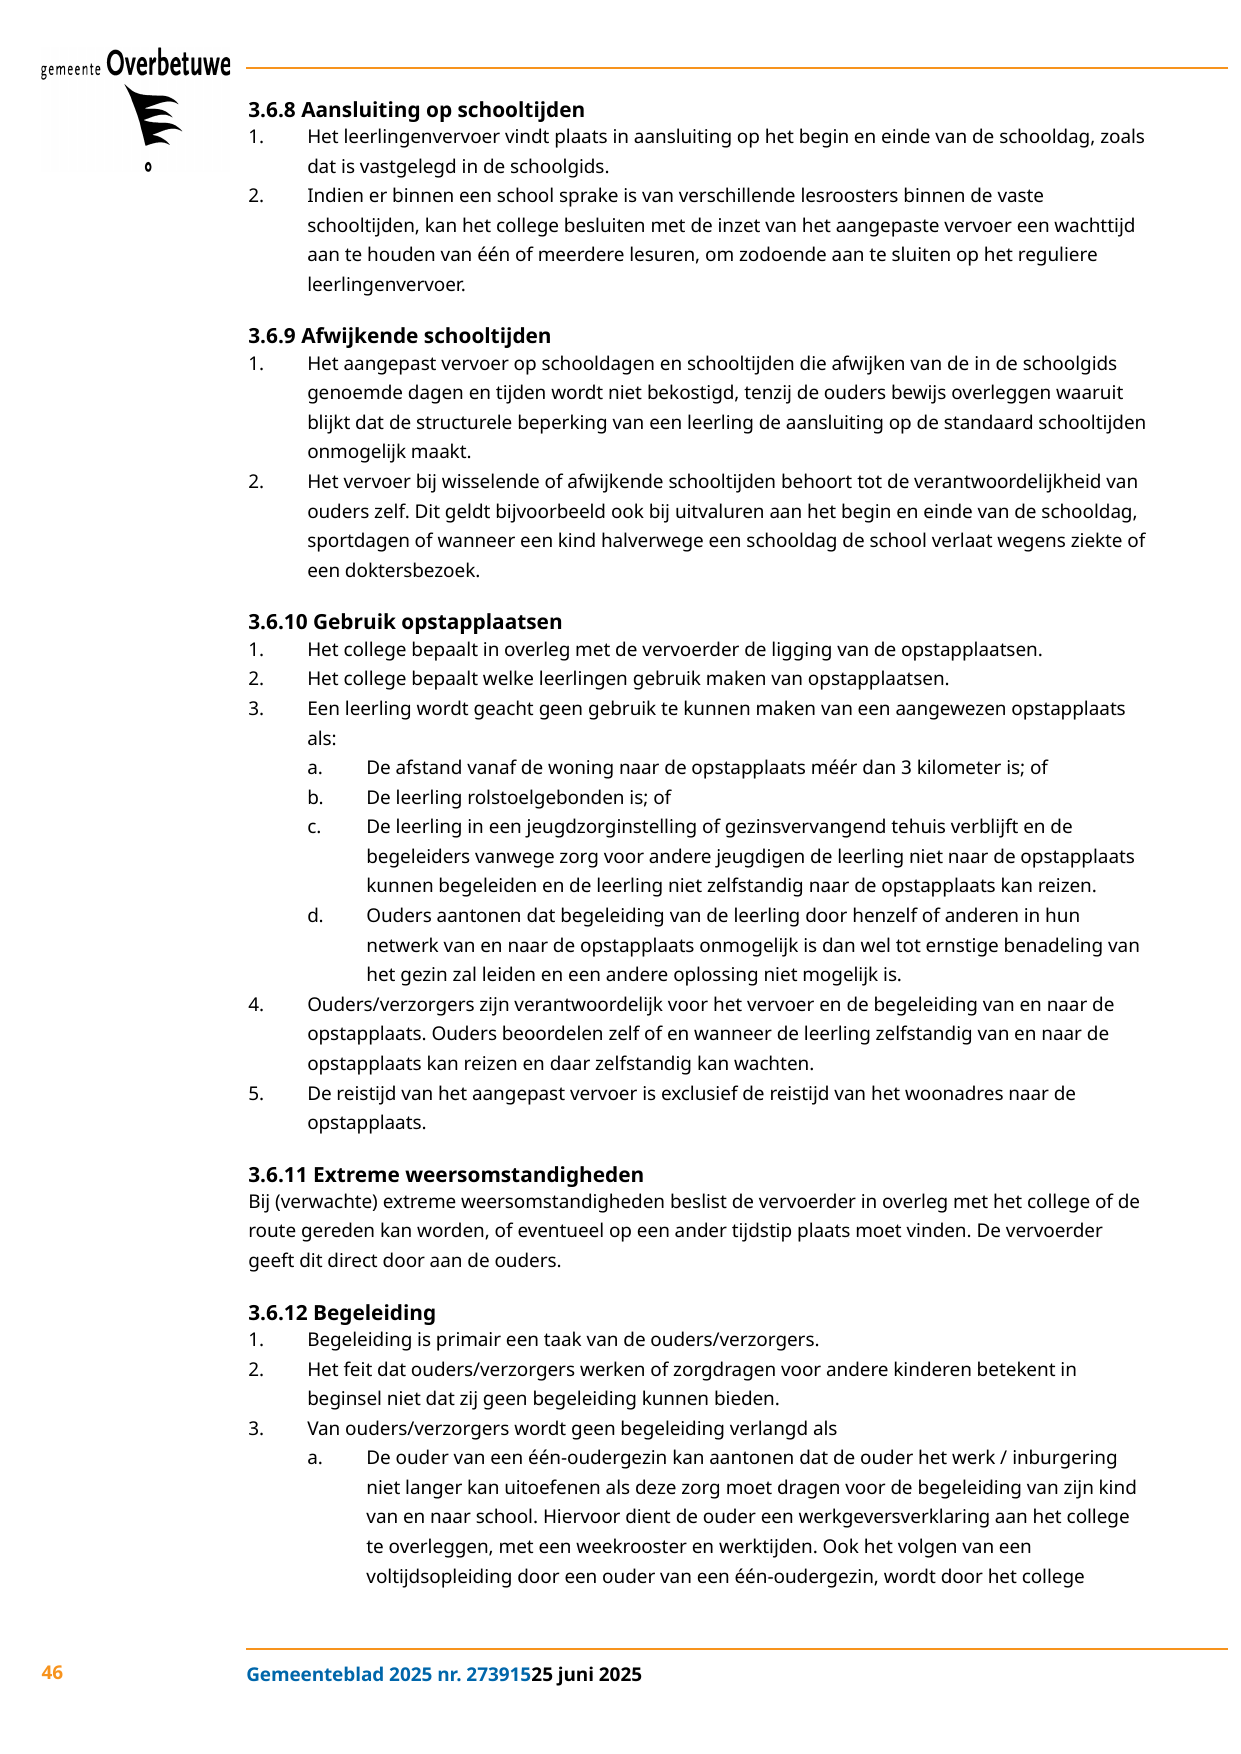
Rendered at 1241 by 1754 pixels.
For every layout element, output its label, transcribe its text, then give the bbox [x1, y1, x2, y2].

list Van ouders/verzorgers wordt geen begeleiding verlangd als [248, 1415, 1152, 1441]
list De afstand vanaf de woning naar de opstapplaats méér dan 3 kilometer is; of [307, 754, 1152, 780]
list De leerling in een jeugdzorginstelling of gezinsvervangend tehuis verblijft en de begeleiders vanwege zorg voor andere jeugdigen de leerling niet naar de opstapplaats kunnen begeleiden en de leerling niet zelfstandig naar de opstapplaats kan reizen. [307, 813, 1152, 898]
list De ouder van een één-oudergezin kan aantonen dat de ouder het werk / inburgering niet langer kan uitoefenen als deze zorg moet dragen voor de begeleiding van zijn kind van en naar school. Hiervoor dient de ouder een werkgeversverklaring aan het college te overleggen, met een weekrooster en werktijden. Ook het volgen van een voltijdsopleiding door een ouder van een één-oudergezin, wordt door het college [307, 1444, 1152, 1588]
text Bij (verwachte) extreme weersomstandigheden beslist de vervoerder in overleg met het college of de route gereden kan worden, of eventueel op een ander tijdstip plaats moet vinden. De vervoerder geeft dit direct door aan de ouders. [248, 1188, 1152, 1273]
list Ouders aantonen dat begeleiding van de leerling door henzelf of anderen in hun netwerk van en naar de opstapplaats onmogelijk is dan wel tot ernstige benadeling van het gezin zal leiden en een andere oplossing niet mogelijk is. [307, 902, 1152, 987]
picture [41, 47, 231, 172]
list Het college bepaalt in overleg met de vervoerder de ligging van de opstapplaatsen. [248, 636, 1152, 662]
list Begeleiding is primair een taak van de ouders/verzorgers. [248, 1326, 1152, 1352]
list Indien er binnen een school sprake is van verschillende lesroosters binnen de vaste schooltijden, kan het college besluiten met de inzet van het aangepaste vervoer een wachttijd aan te houden van één of meerdere lesuren, om zodoende aan te sluiten op het reguliere leerlingenvervoer. [248, 182, 1152, 297]
text 3.6.12 Begeleiding [248, 1298, 1152, 1326]
list Het aangepast vervoer op schooldagen en schooltijden die afwijken van de in de schoolgids genoemde dagen en tijden wordt niet bekostigd, tenzij de ouders bewijs overleggen waaruit blijkt dat de structurele beperking van een leerling de aansluiting op de standaard schooltijden onmogelijk maakt. [248, 350, 1152, 464]
text 3.6.10 Gebruik opstapplaatsen [248, 607, 1152, 636]
list Het college bepaalt welke leerlingen gebruik maken van opstapplaatsen. [248, 666, 1152, 691]
list Het vervoer bij wisselende of afwijkende schooltijden behoort tot de verantwoordelijkheid van ouders zelf. Dit geldt bijvoorbeeld ook bij uitvaluren aan het begin en einde van de schooldag, sportdagen of wanneer een kind halverwege een schooldag de school verlaat wegens ziekte of een doktersbezoek. [248, 468, 1152, 583]
list De reistijd van het aangepast vervoer is exclusief de reistijd van het woonadres naar de opstapplaats. [248, 1080, 1152, 1135]
list Ouders/verzorgers zijn verantwoordelijk voor het vervoer en de begeleiding van en naar de opstapplaats. Ouders beoordelen zelf of en wanneer de leerling zelfstandig van en naar de opstapplaats kan reizen en daar zelfstandig kan wachten. [248, 991, 1152, 1076]
text 3.6.9 Afwijkende schooltijden [248, 322, 1152, 350]
list Het leerlingenvervoer vindt plaats in aansluiting op het begin en einde van de schooldag, zoals dat is vastgelegd in de schoolgids. [248, 123, 1152, 178]
list Het feit dat ouders/verzorgers werken of zorgdragen voor andere kinderen betekent in beginsel niet dat zij geen begeleiding kunnen bieden. [248, 1356, 1152, 1411]
list De leerling rolstoelgebonden is; of [307, 784, 1152, 809]
list Een leerling wordt geacht geen gebruik te kunnen maken van een aangewezen opstapplaats als: [248, 695, 1152, 750]
text 3.6.11 Extreme weersomstandigheden [248, 1160, 1152, 1188]
text 3.6.8 Aansluiting op schooltijden [248, 95, 1152, 123]
